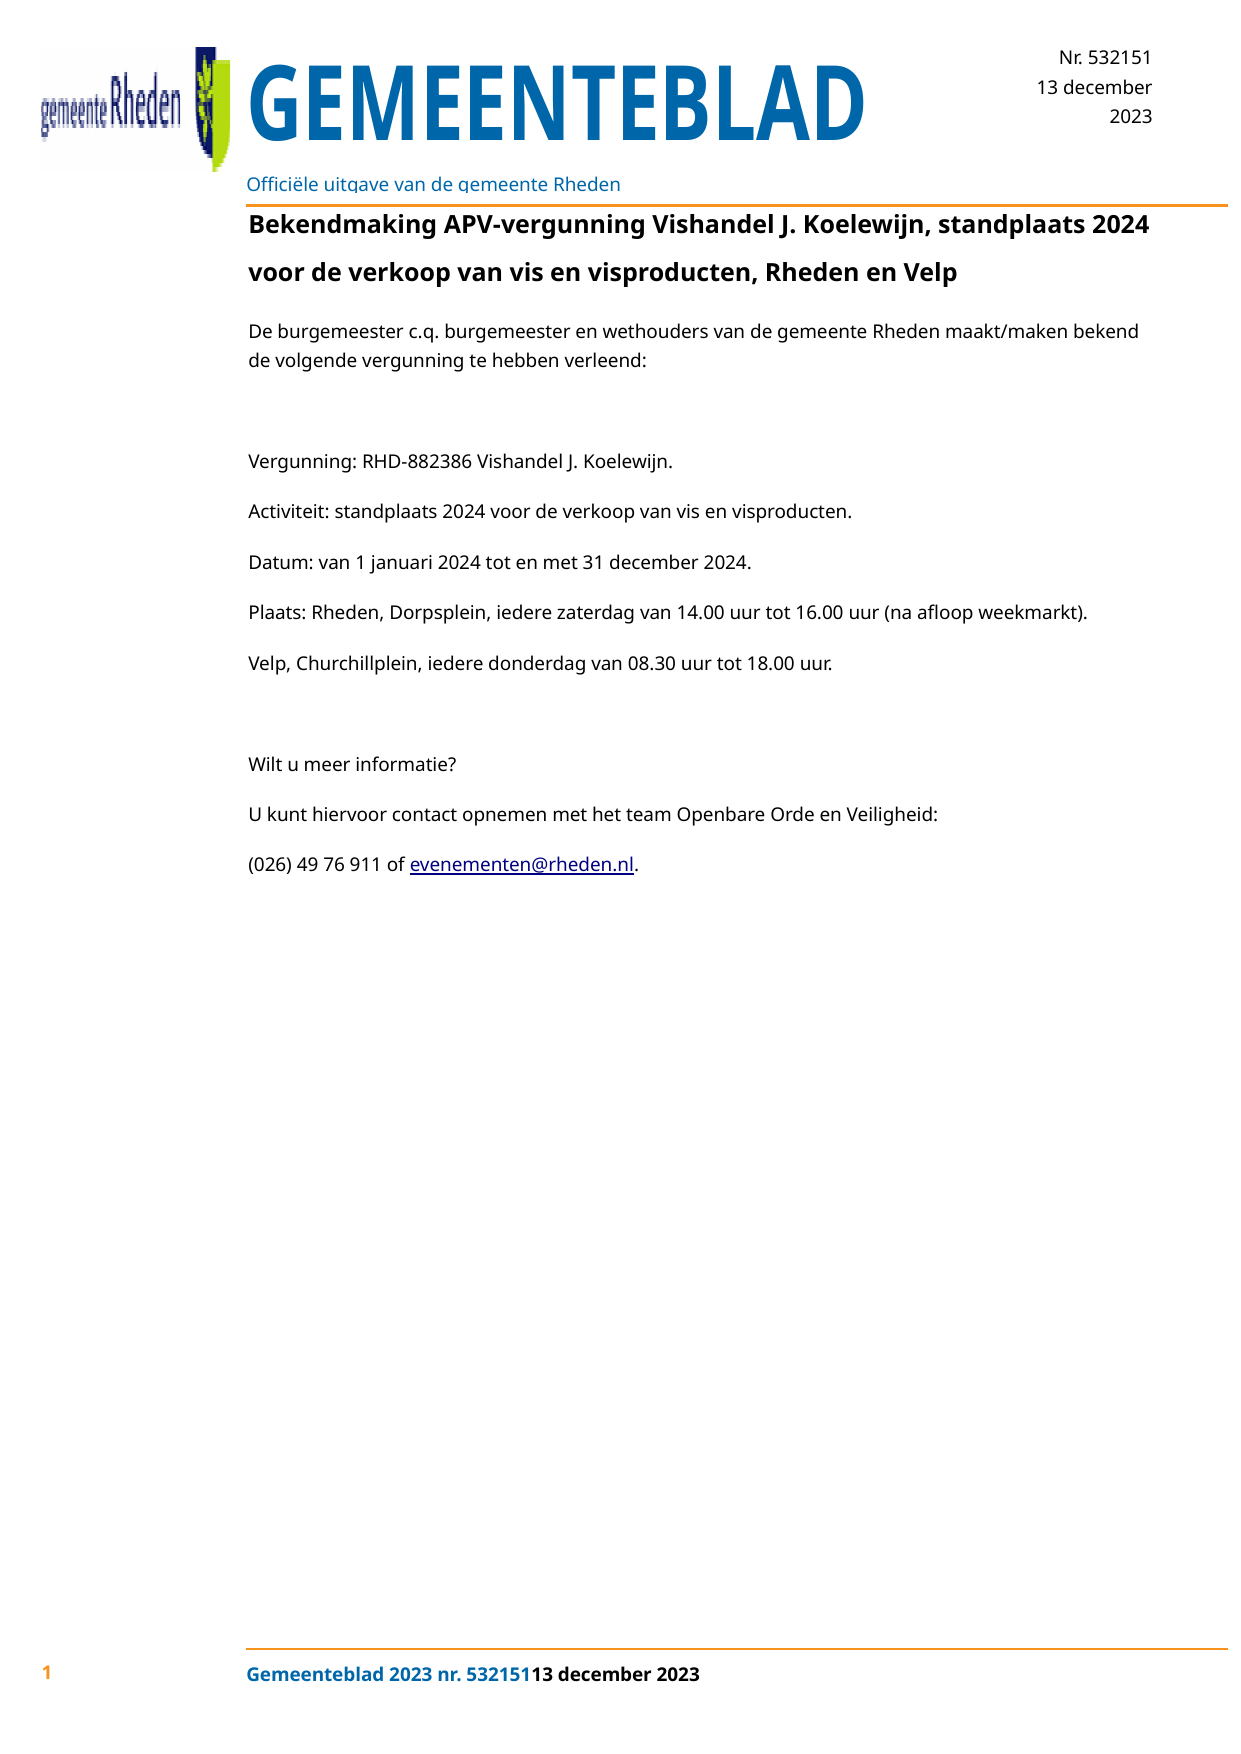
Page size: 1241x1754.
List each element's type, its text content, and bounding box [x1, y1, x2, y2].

text Activiteit: standplaats 2024 voor de verkoop van vis en visproducten. [248, 499, 1152, 524]
text Wilt u meer informatie? [248, 751, 1152, 777]
text De burgemeester c.q. burgemeester en wethouders van de gemeente Rheden maakt/maken bekend de volgende vergunning te hebben verleend: [248, 318, 1152, 373]
text (026) 49 76 911 of evenementen@rheden.nl. [248, 852, 1152, 877]
text Datum: van 1 januari 2024 tot en met 31 december 2024. [248, 549, 1152, 575]
picture [41, 47, 231, 172]
text U kunt hiervoor contact opnemen met het team Openbare Orde en Veiligheid: [248, 801, 1152, 827]
text Velp, Churchillplein, iedere donderdag van 08.30 uur tot 18.00 uur. [248, 650, 1152, 676]
text Bekendmaking APV-vergunning Vishandel J. Koelewijn, standplaats 2024 voor de verkoop van vis en visproducten, Rheden en Velp [248, 207, 1152, 288]
text Vergunning: RHD-882386 Vishandel J. Koelewijn. [248, 448, 1152, 474]
text Plaats: Rheden, Dorpsplein, iedere zaterdag van 14.00 uur tot 16.00 uur (na afloop weekmarkt). [248, 599, 1152, 625]
